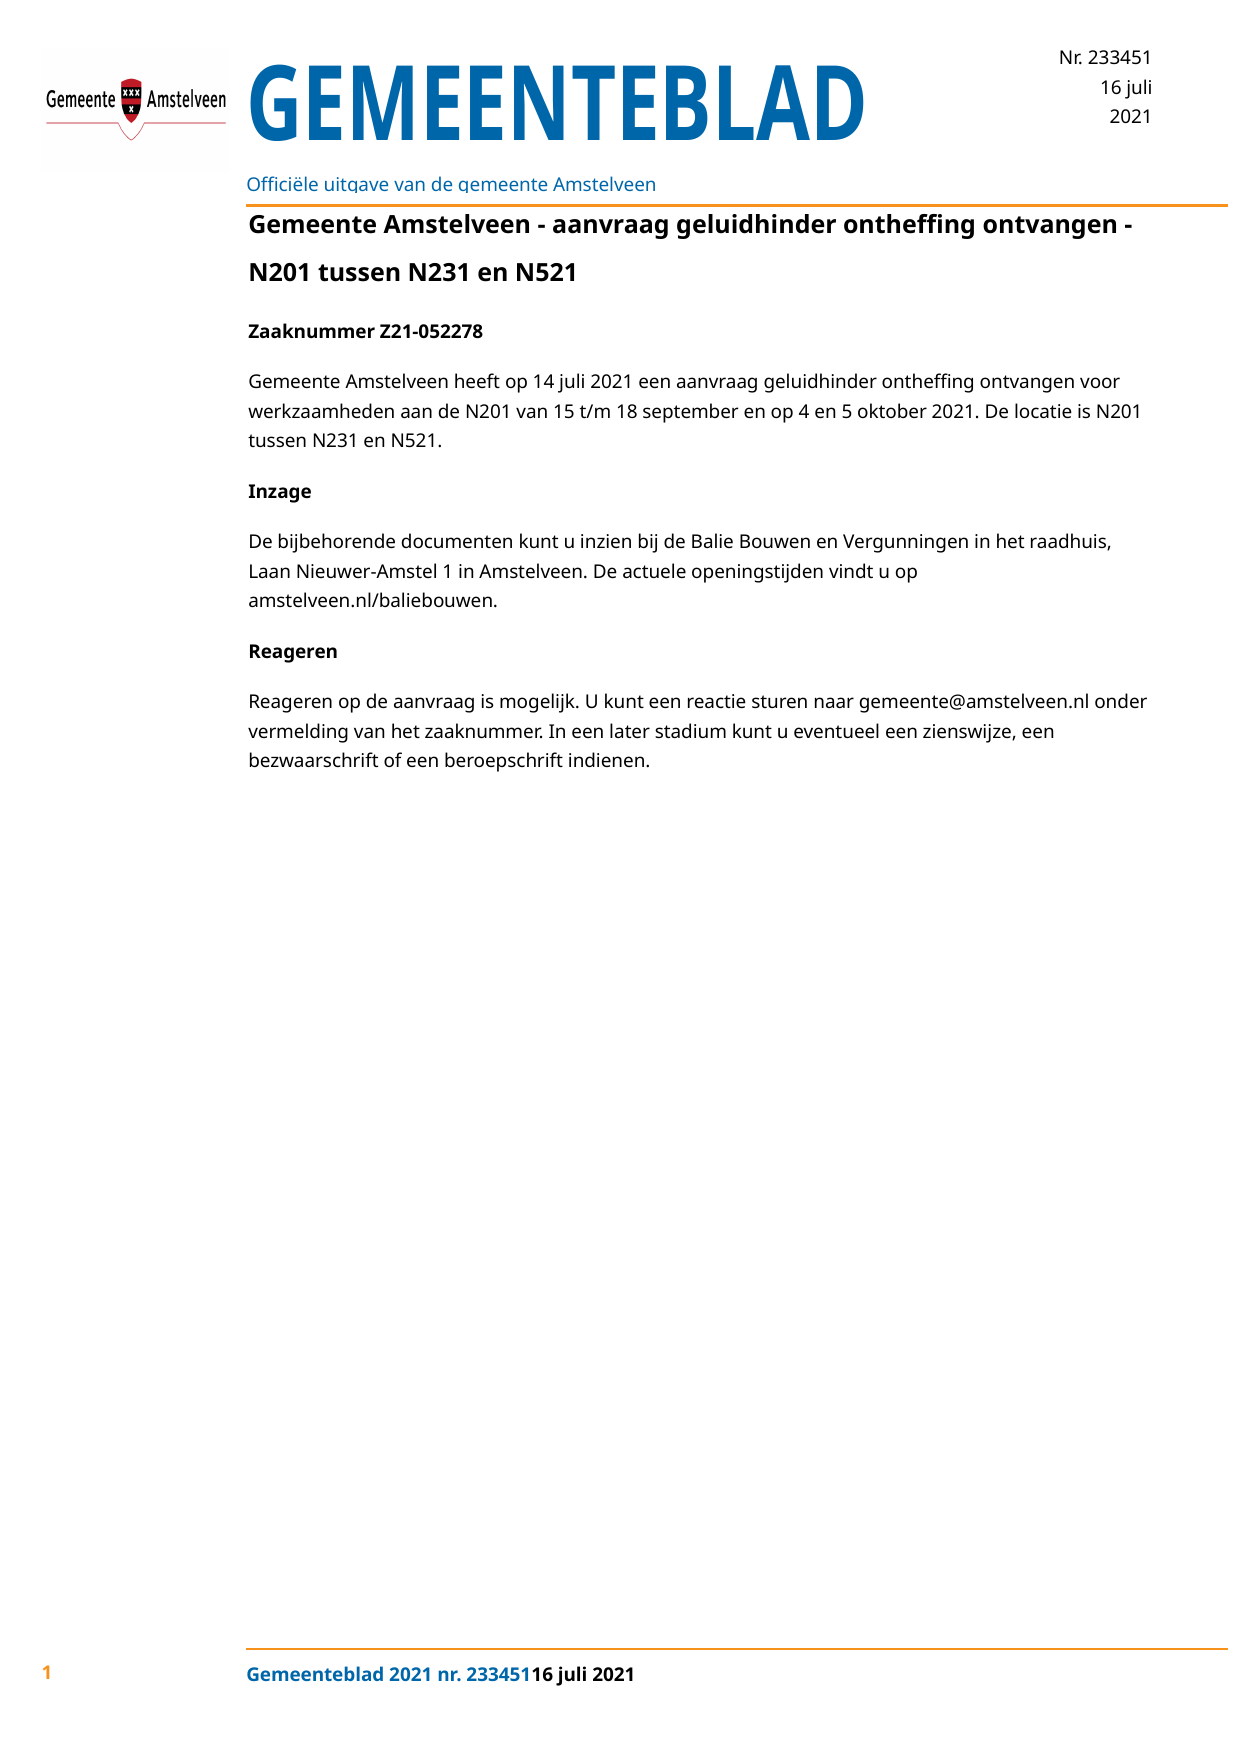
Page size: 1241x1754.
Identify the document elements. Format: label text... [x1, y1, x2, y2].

text Gemeente Amstelveen - aanvraag geluidhinder ontheffing ontvangen - N201 tussen N231 en N521 [248, 207, 1152, 288]
text De bijbehorende documenten kunt u inzien bij de Balie Bouwen en Vergunningen in het raadhuis, Laan Nieuwer-Amstel 1 in Amstelveen. De actuele openingstijden vindt u op amstelveen.nl/baliebouwen. [248, 528, 1152, 613]
text Gemeente Amstelveen heeft op 14 juli 2021 een aanvraag geluidhinder ontheffing ontvangen voor werkzaamheden aan de N201 van 15 t/m 18 september en op 4 en 5 oktober 2021. De locatie is N201 tussen N231 en N521. [248, 368, 1152, 453]
picture [41, 47, 231, 172]
text Reageren [248, 638, 1152, 664]
text Reageren op de aanvraag is mogelijk. U kunt een reactie sturen naar gemeente@amstelveen.nl onder vermelding van het zaaknummer. In een later stadium kunt u eventueel een zienswijze, een bezwaarschrift of een beroepschrift indienen. [248, 688, 1152, 773]
text Inzage [248, 478, 1152, 504]
text Zaaknummer Z21-052278 [248, 318, 1152, 344]
